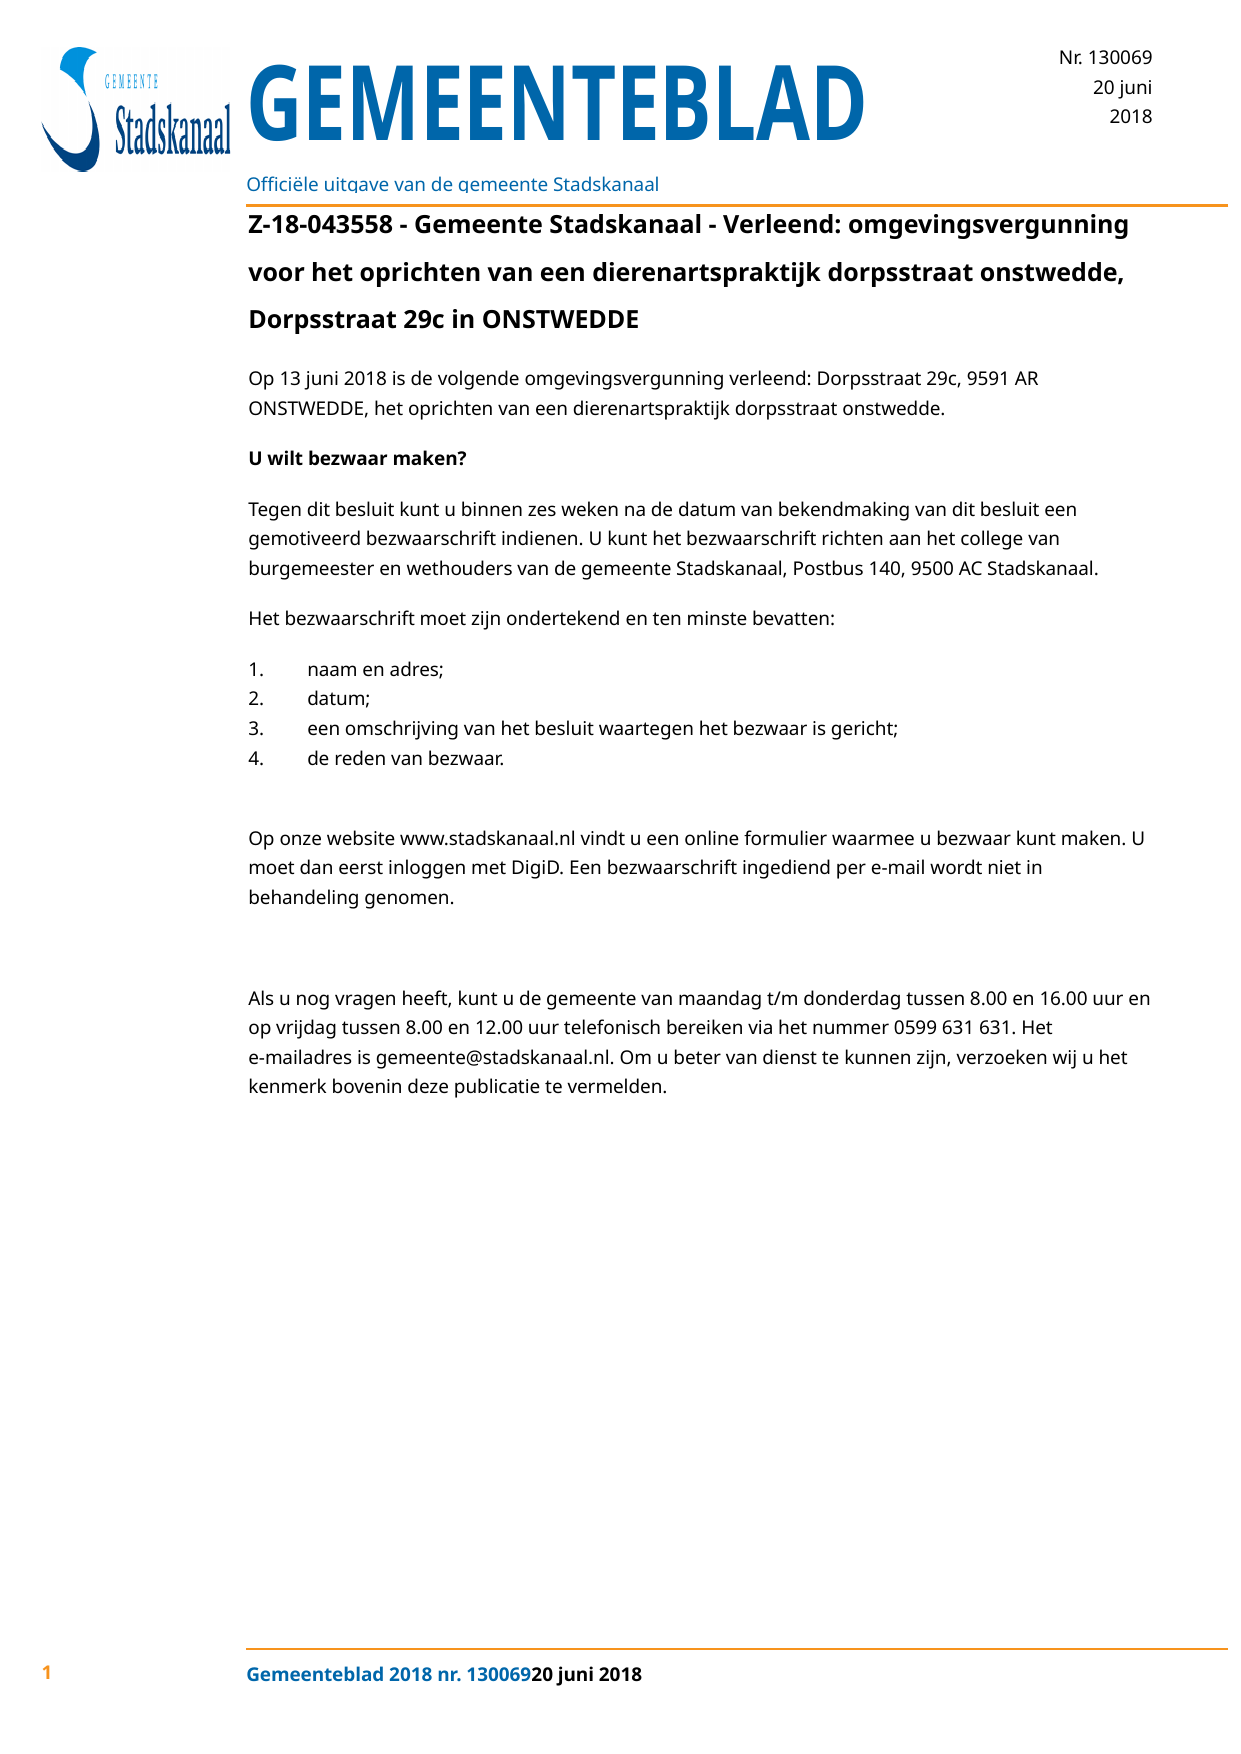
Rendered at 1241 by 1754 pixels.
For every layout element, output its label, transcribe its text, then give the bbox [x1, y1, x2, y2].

text U wilt bezwaar maken? [248, 446, 1152, 471]
list datum; [248, 686, 1152, 711]
list een omschrijving van het besluit waartegen het bezwaar is gericht; [248, 715, 1152, 741]
text Z-18-043558 - Gemeente Stadskanaal - Verleend: omgevingsvergunning voor het oprichten van een dierenartspraktijk dorpsstraat onstwedde, Dorpsstraat 29c in ONSTWEDDE [248, 207, 1152, 336]
picture [41, 47, 231, 172]
text Tegen dit besluit kunt u binnen zes weken na de datum van bekendmaking van dit besluit een gemotiveerd bezwaarschrift indienen. U kunt het bezwaarschrift richten aan het college van burgemeester en wethouders van de gemeente Stadskanaal, Postbus 140, 9500 AC Stadskanaal. [248, 496, 1152, 581]
text Op onze website www.stadskanaal.nl vindt u een online formulier waarmee u bezwaar kunt maken. U moet dan eerst inloggen met DigiD. Een bezwaarschrift ingediend per e-mail wordt niet in behandeling genomen. [248, 825, 1152, 909]
text Op 13 juni 2018 is de volgende omgevingsvergunning verleend: Dorpsstraat 29c, 9591 AR ONSTWEDDE, het oprichten van een dierenartspraktijk dorpsstraat onstwedde. [248, 366, 1152, 421]
list naam en adres; [248, 656, 1152, 682]
text Als u nog vragen heeft, kunt u de gemeente van maandag t/m donderdag tussen 8.00 en 16.00 uur en op vrijdag tussen 8.00 en 12.00 uur telefonisch bereiken via het nummer 0599 631 631. Het e‑mailadres is gemeente@stadskanaal.nl. Om u beter van dienst te kunnen zijn, verzoeken wij u het kenmerk bovenin deze publicatie te vermelden. [248, 985, 1152, 1099]
list de reden van bezwaar. [248, 745, 1152, 770]
text Het bezwaarschrift moet zijn ondertekend en ten minste bevatten: [248, 606, 1152, 631]
